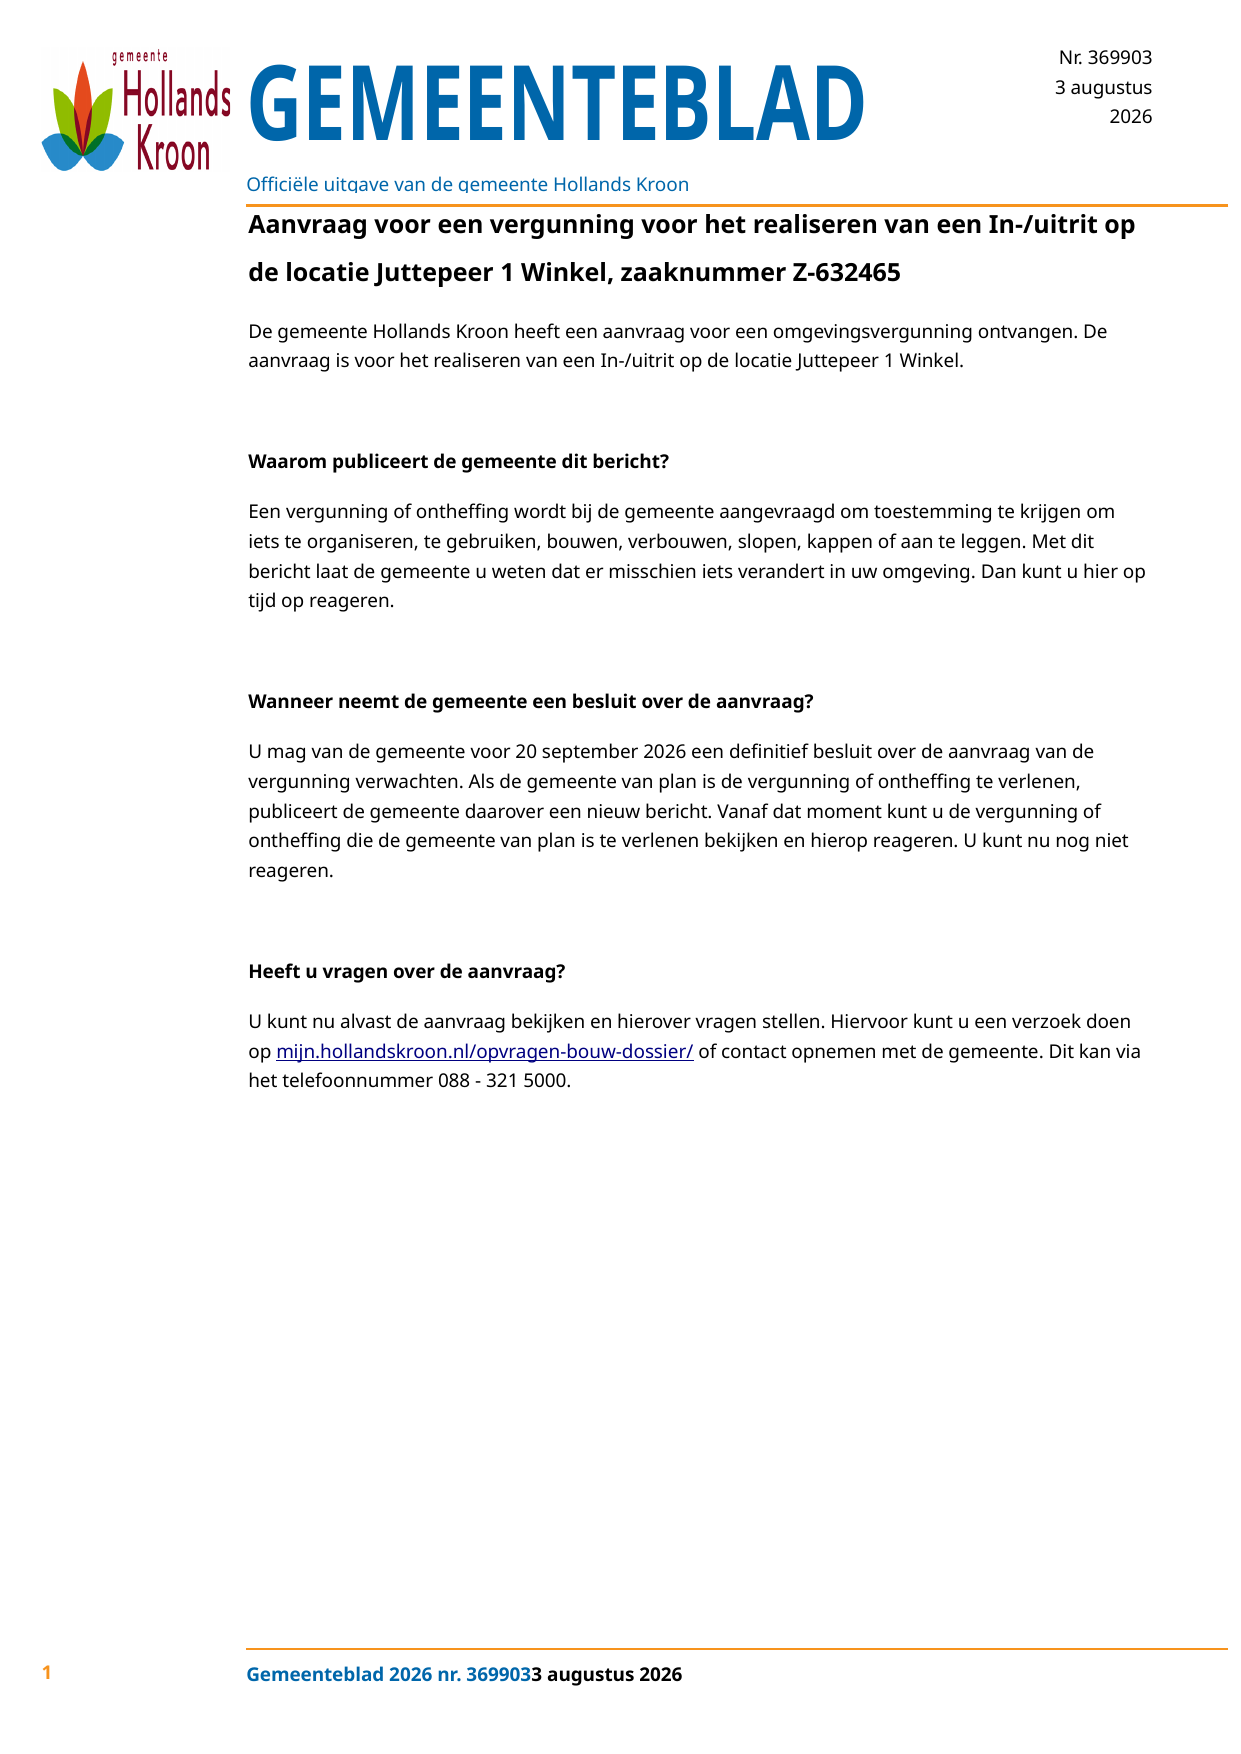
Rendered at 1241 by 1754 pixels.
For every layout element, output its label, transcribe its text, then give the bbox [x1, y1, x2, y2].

text U kunt nu alvast de aanvraag bekijken en hierover vragen stellen. Hiervoor kunt u een verzoek doen op mijn.hollandskroon.nl/opvragen-bouw-dossier/ of contact opnemen met de gemeente. Dit kan via het telefoonnummer 088 - 321 5000. [248, 1008, 1152, 1093]
text Een vergunning of ontheffing wordt bij de gemeente aangevraagd om toestemming te krijgen om iets te organiseren, te gebruiken, bouwen, verbouwen, slopen, kappen of aan te leggen. Met dit bericht laat de gemeente u weten dat er misschien iets verandert in uw omgeving. Dan kunt u hier op tijd op reageren. [248, 499, 1152, 613]
text Heeft u vragen over de aanvraag? [248, 958, 1152, 984]
text Wanneer neemt de gemeente een besluit over de aanvraag? [248, 688, 1152, 714]
text De gemeente Hollands Kroon heeft een aanvraag voor een omgevingsvergunning ontvangen. De aanvraag is voor het realiseren van een In-/uitrit op de locatie Juttepeer 1 Winkel. [248, 318, 1152, 373]
text Waarom publiceert de gemeente dit bericht? [248, 448, 1152, 474]
text U mag van de gemeente voor 20 september 2026 een definitief besluit over de aanvraag van de vergunning verwachten. Als de gemeente van plan is de vergunning of ontheffing te verlenen, publiceert de gemeente daarover een nieuw bericht. Vanaf dat moment kunt u de vergunning of ontheffing die de gemeente van plan is te verlenen bekijken en hierop reageren. U kunt nu nog niet reageren. [248, 739, 1152, 883]
text Aanvraag voor een vergunning voor het realiseren van een In-/uitrit op de locatie Juttepeer 1 Winkel, zaaknummer Z-632465 [248, 207, 1152, 288]
picture [41, 47, 231, 172]
